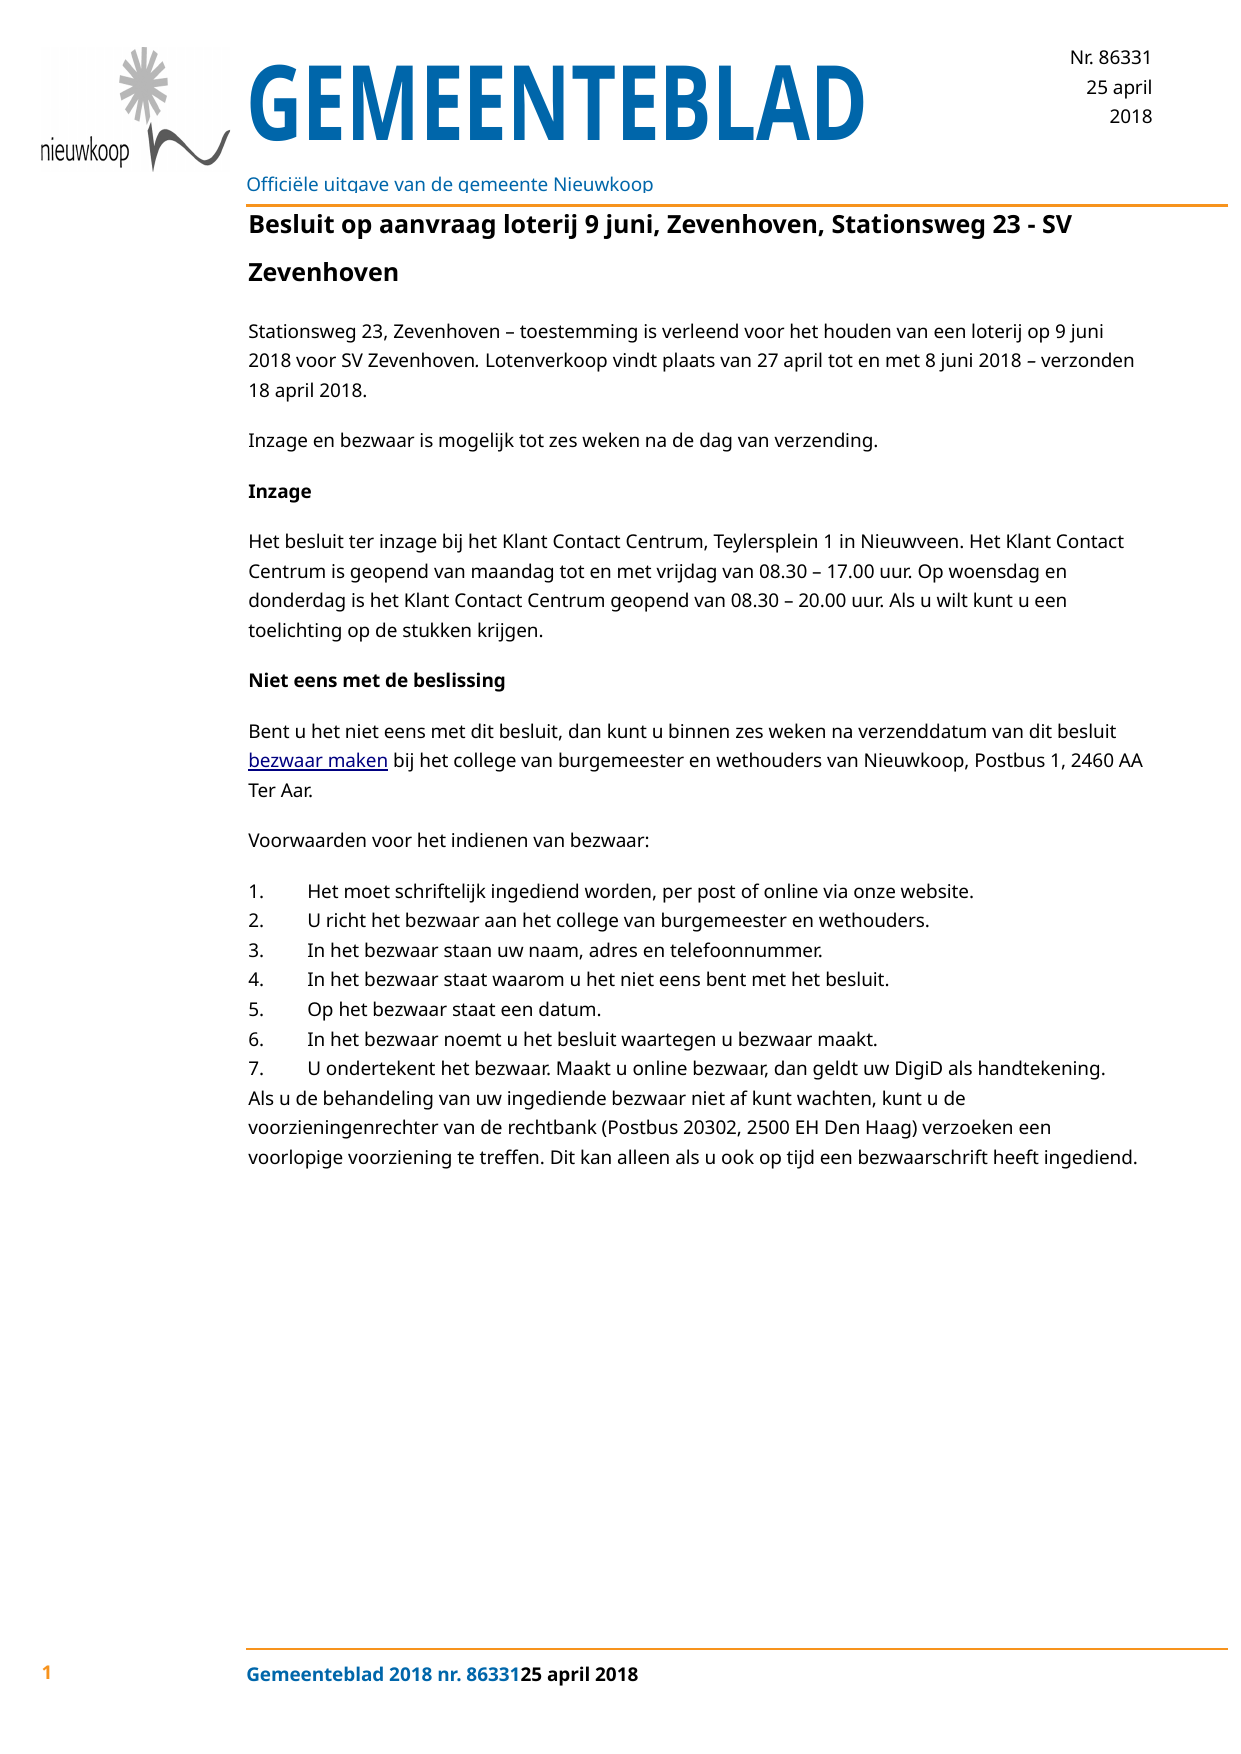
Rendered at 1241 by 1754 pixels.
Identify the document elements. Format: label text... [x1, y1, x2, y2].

list Op het bezwaar staat een datum. [248, 996, 1152, 1022]
text Inzage [248, 478, 1152, 504]
text Het besluit ter inzage bij het Klant Contact Centrum, Teylersplein 1 in Nieuwveen. Het Klant Contact Centrum is geopend van maandag tot en met vrijdag van 08.30 – 17.00 uur. Op woensdag en donderdag is het Klant Contact Centrum geopend van 08.30 – 20.00 uur. Als u wilt kunt u een toelichting op de stukken krijgen. [248, 528, 1152, 643]
text Besluit op aanvraag loterij 9 juni, Zevenhoven, Stationsweg 23 - SV Zevenhoven [248, 207, 1152, 288]
text Voorwaarden voor het indienen van bezwaar: [248, 827, 1152, 853]
list U richt het bezwaar aan het college van burgemeester en wethouders. [248, 907, 1152, 933]
picture [41, 47, 231, 172]
list Het moet schriftelijk ingediend worden, per post of online via onze website. [248, 878, 1152, 904]
text Inzage en bezwaar is mogelijk tot zes weken na de dag van verzending. [248, 427, 1152, 453]
text Als u de behandeling van uw ingediende bezwaar niet af kunt wachten, kunt u de voorzieningenrechter van de rechtbank (Postbus 20302, 2500 EH Den Haag) verzoeken een voorlopige voorziening te treffen. Dit kan alleen als u ook op tijd een bezwaarschrift heeft ingediend. [248, 1085, 1152, 1170]
text Bent u het niet eens met dit besluit, dan kunt u binnen zes weken na verzenddatum van dit besluit bezwaar maken bij het college van burgemeester en wethouders van Nieuwkoop, Postbus 1, 2460 AA Ter Aar. [248, 718, 1152, 803]
text Stationsweg 23, Zevenhoven – toestemming is verleend voor het houden van een loterij op 9 juni 2018 voor SV Zevenhoven. Lotenverkoop vindt plaats van 27 april tot en met 8 juni 2018 – verzonden 18 april 2018. [248, 318, 1152, 403]
text Niet eens met de beslissing [248, 667, 1152, 693]
list In het bezwaar staat waarom u het niet eens bent met het besluit. [248, 967, 1152, 992]
list In het bezwaar staan uw naam, adres en telefoonnummer. [248, 937, 1152, 963]
list In het bezwaar noemt u het besluit waartegen u bezwaar maakt. [248, 1026, 1152, 1052]
list U ondertekent het bezwaar. Maakt u online bezwaar, dan geldt uw DigiD als handtekening. [248, 1055, 1152, 1081]
